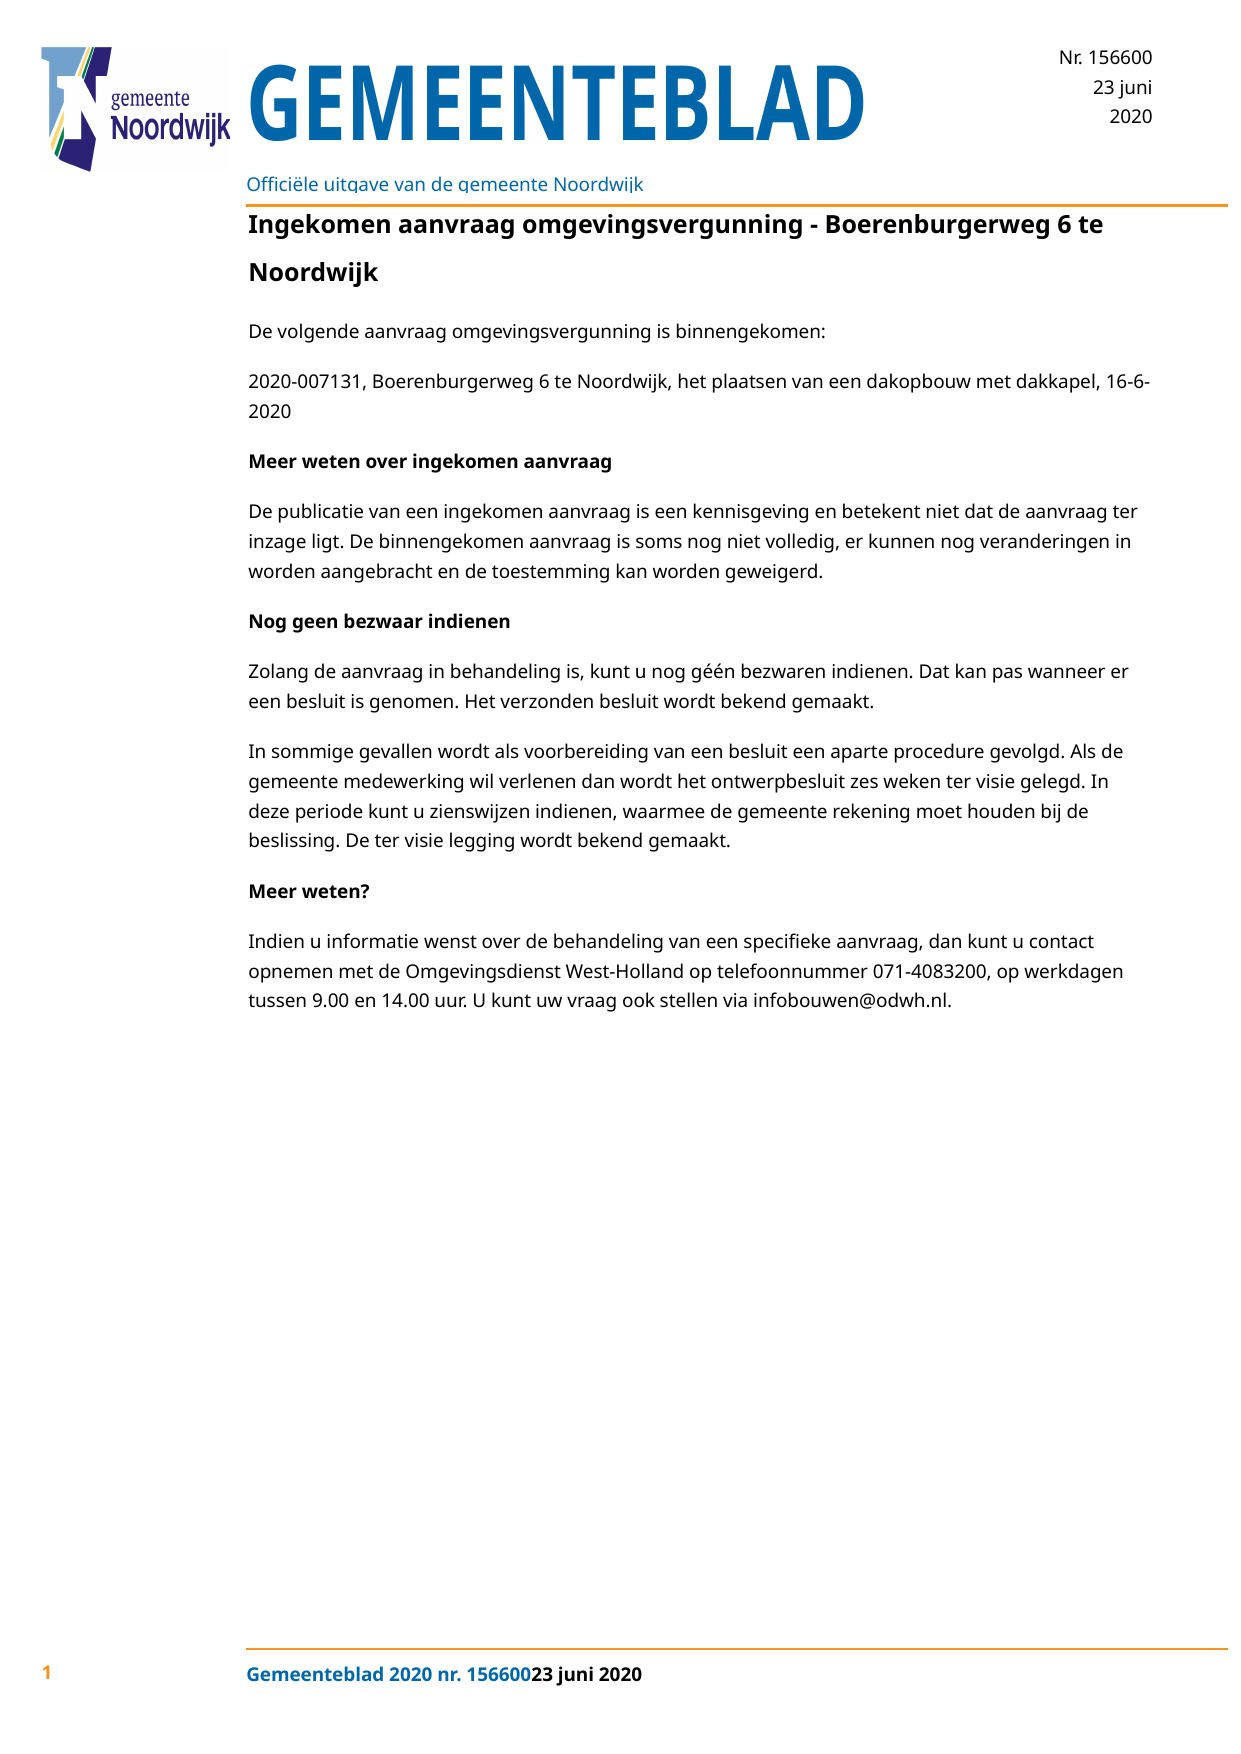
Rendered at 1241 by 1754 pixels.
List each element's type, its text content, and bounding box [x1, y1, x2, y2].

text Zolang de aanvraag in behandeling is, kunt u nog géén bezwaren indienen. Dat kan pas wanneer er een besluit is genomen. Het verzonden besluit wordt bekend gemaakt. [248, 659, 1152, 714]
text De publicatie van een ingekomen aanvraag is een kennisgeving en betekent niet dat de aanvraag ter inzage ligt. De binnengekomen aanvraag is soms nog niet volledig, er kunnen nog veranderingen in worden aangebracht en de toestemming kan worden geweigerd. [248, 499, 1152, 584]
text Meer weten over ingekomen aanvraag [248, 448, 1152, 474]
text In sommige gevallen wordt als voorbereiding van een besluit een aparte procedure gevolgd. Als de gemeente medewerking wil verlenen dan wordt het ontwerpbesluit zes weken ter visie gelegd. In deze periode kunt u zienswijzen indienen, waarmee de gemeente rekening moet houden bij de beslissing. De ter visie legging wordt bekend gemaakt. [248, 739, 1152, 853]
text Nog geen bezwaar indienen [248, 608, 1152, 634]
picture [41, 47, 231, 172]
text 2020-007131, Boerenburgerweg 6 te Noordwijk, het plaatsen van een dakopbouw met dakkapel, 16-6-2020 [248, 368, 1152, 424]
text De volgende aanvraag omgevingsvergunning is binnengekomen: [248, 318, 1152, 344]
text Indien u informatie wenst over de behandeling van een specifieke aanvraag, dan kunt u contact opnemen met de Omgevingsdienst West-Holland op telefoonnummer 071-4083200, op werkdagen tussen 9.00 en 14.00 uur. U kunt uw vraag ook stellen via infobouwen@odwh.nl. [248, 928, 1152, 1013]
text Meer weten? [248, 878, 1152, 904]
text Ingekomen aanvraag omgevingsvergunning - Boerenburgerweg 6 te Noordwijk [248, 207, 1152, 288]
